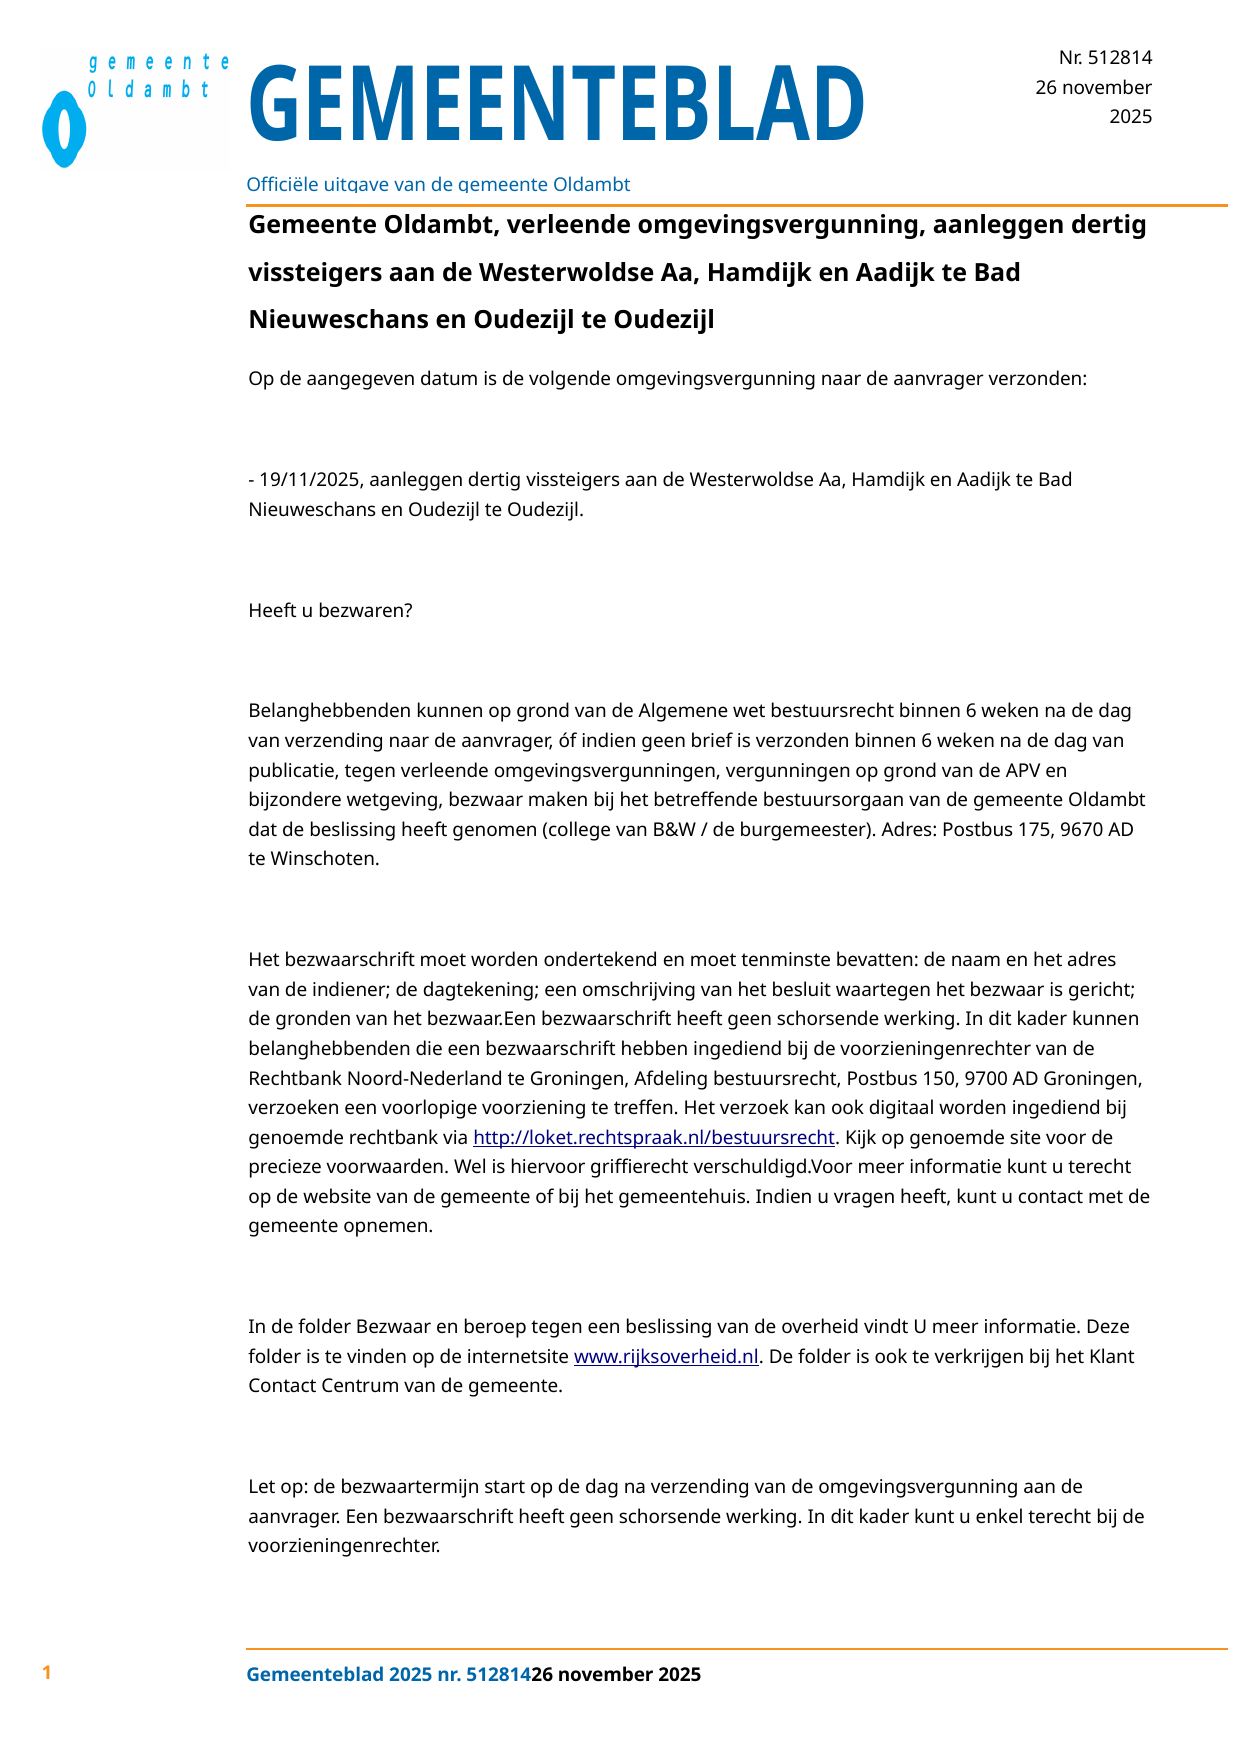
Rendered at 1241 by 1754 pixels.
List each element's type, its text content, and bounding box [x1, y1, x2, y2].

text Let op: de bezwaartermijn start op de dag na verzending van de omgevingsvergunning aan de aanvrager. Een bezwaarschrift heeft geen schorsende werking. In dit kader kunt u enkel terecht bij de voorzieningenrechter. [248, 1473, 1152, 1558]
picture [41, 47, 231, 172]
text Op de aangegeven datum is de volgende omgevingsvergunning naar de aanvrager verzonden: [248, 366, 1152, 391]
text - 19/11/2025, aanleggen dertig vissteigers aan de Westerwoldse Aa, Hamdijk en Aadijk te Bad Nieuweschans en Oudezijl te Oudezijl. [248, 466, 1152, 522]
text Heeft u bezwaren? [248, 597, 1152, 622]
text Het bezwaarschrift moet worden ondertekend en moet tenminste bevatten: de naam en het adres van de indiener; de dagtekening; een omschrijving van het besluit waartegen het bezwaar is gericht; de gronden van het bezwaar.Een bezwaarschrift heeft geen schorsende werking. In dit kader kunnen belanghebbenden die een bezwaarschrift hebben ingediend bij de voorzieningenrechter van de Rechtbank Noord-Nederland te Groningen, Afdeling bestuursrecht, Postbus 150, 9700 AD Groningen, verzoeken een voorlopige voorziening te treffen. Het verzoek kan ook digitaal worden ingediend bij genoemde rechtbank via http://loket.rechtspraak.nl/bestuursrecht. Kijk op genoemde site voor de precieze voorwaarden. Wel is hiervoor griffierecht verschuldigd.Voor meer informatie kunt u terecht op de website van de gemeente of bij het gemeentehuis. Indien u vragen heeft, kunt u contact met de gemeente opnemen. [248, 946, 1152, 1238]
text Gemeente Oldambt, verleende omgevingsvergunning, aanleggen dertig vissteigers aan de Westerwoldse Aa, Hamdijk en Aadijk te Bad Nieuweschans en Oudezijl te Oudezijl [248, 207, 1152, 336]
text Belanghebbenden kunnen op grond van de Algemene wet bestuursrecht binnen 6 weken na de dag van verzending naar de aanvrager, óf indien geen brief is verzonden binnen 6 weken na de dag van publicatie, tegen verleende omgevingsvergunningen, vergunningen op grond van de APV en bijzondere wetgeving, bezwaar maken bij het betreffende bestuursorgaan van de gemeente Oldambt dat de beslissing heeft genomen (college van B&W / de burgemeester). Adres: Postbus 175, 9670 AD te Winschoten. [248, 698, 1152, 871]
text In de folder Bezwaar en beroep tegen een beslissing van de overheid vindt U meer informatie. Deze folder is te vinden op de internetsite www.rijksoverheid.nl. De folder is ook te verkrijgen bij het Klant Contact Centrum van de gemeente. [248, 1313, 1152, 1398]
